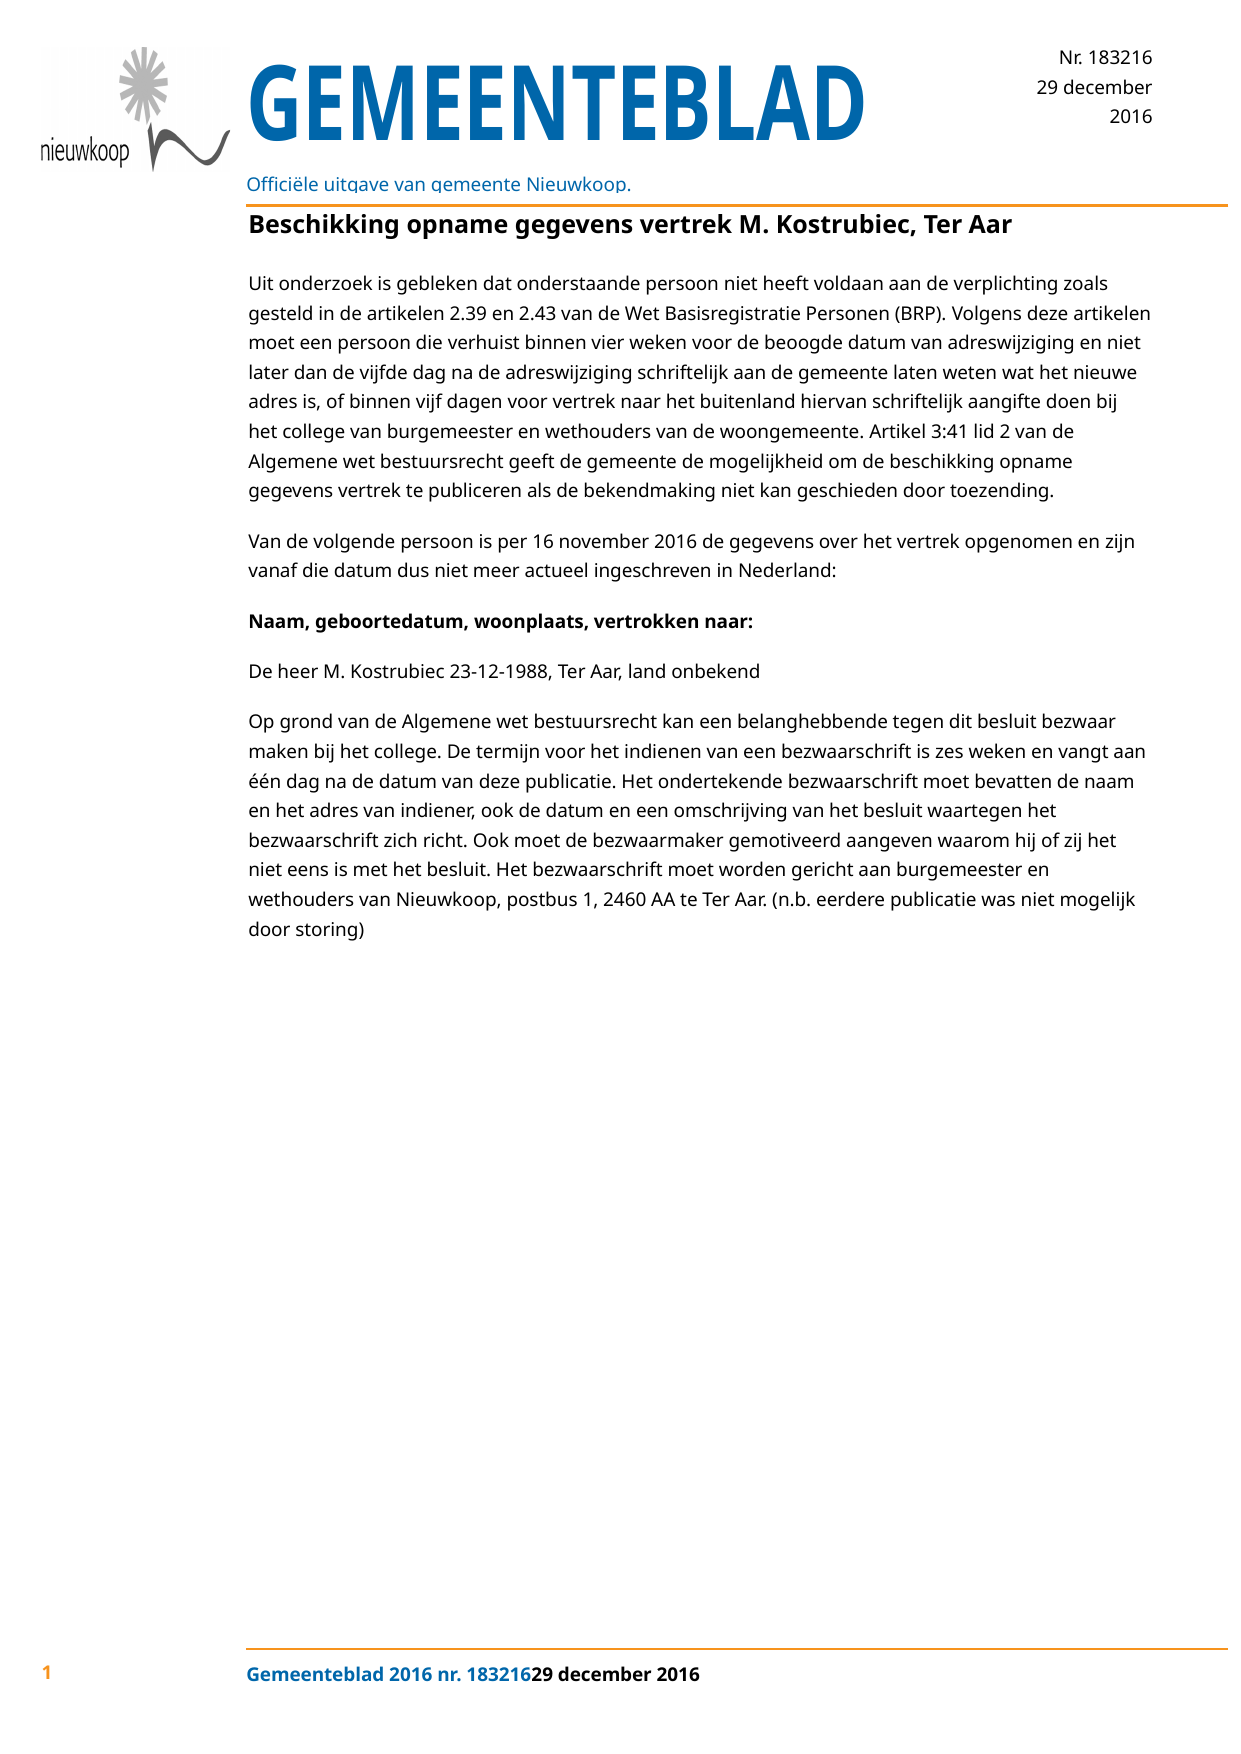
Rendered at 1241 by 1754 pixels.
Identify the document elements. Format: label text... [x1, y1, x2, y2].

picture [41, 47, 231, 172]
text Op grond van de Algemene wet bestuursrecht kan een belanghebbende tegen dit besluit bezwaar maken bij het college. De termijn voor het indienen van een bezwaarschrift is zes weken en vangt aan één dag na de datum van deze publicatie. Het ondertekende bezwaarschrift moet bevatten de naam en het adres van indiener, ook de datum en een omschrijving van het besluit waartegen het bezwaarschrift zich richt. Ook moet de bezwaarmaker gemotiveerd aangeven waarom hij of zij het niet eens is met het besluit. Het bezwaarschrift moet worden gericht aan burgemeester en wethouders van Nieuwkoop, postbus 1, 2460 AA te Ter Aar. (n.b. eerdere publicatie was niet mogelijk door storing) [248, 709, 1152, 941]
text Beschikking opname gegevens vertrek M. Kostrubiec, Ter Aar [248, 207, 1152, 241]
text Van de volgende persoon is per 16 november 2016 de gegevens over het vertrek opgenomen en zijn vanaf die datum dus niet meer actueel ingeschreven in Nederland: [248, 528, 1152, 583]
text Uit onderzoek is gebleken dat onderstaande persoon niet heeft voldaan aan de verplichting zoals gesteld in de artikelen 2.39 en 2.43 van de Wet Basisregistratie Personen (BRP). Volgens deze artikelen moet een persoon die verhuist binnen vier weken voor de beoogde datum van adreswijziging en niet later dan de vijfde dag na de adreswijziging schriftelijk aan de gemeente laten weten wat het nieuwe adres is, of binnen vijf dagen voor vertrek naar het buitenland hiervan schriftelijk aangifte doen bij het college van burgemeester en wethouders van de woongemeente. Artikel 3:41 lid 2 van de Algemene wet bestuursrecht geeft de gemeente de mogelijkheid om de beschikking opname gegevens vertrek te publiceren als de bekendmaking niet kan geschieden door toezending. [248, 270, 1152, 503]
text Naam, geboortedatum, woonplaats, vertrokken naar: [248, 608, 1152, 633]
text De heer M. Kostrubiec 23-12-1988, Ter Aar, land onbekend [248, 658, 1152, 684]
